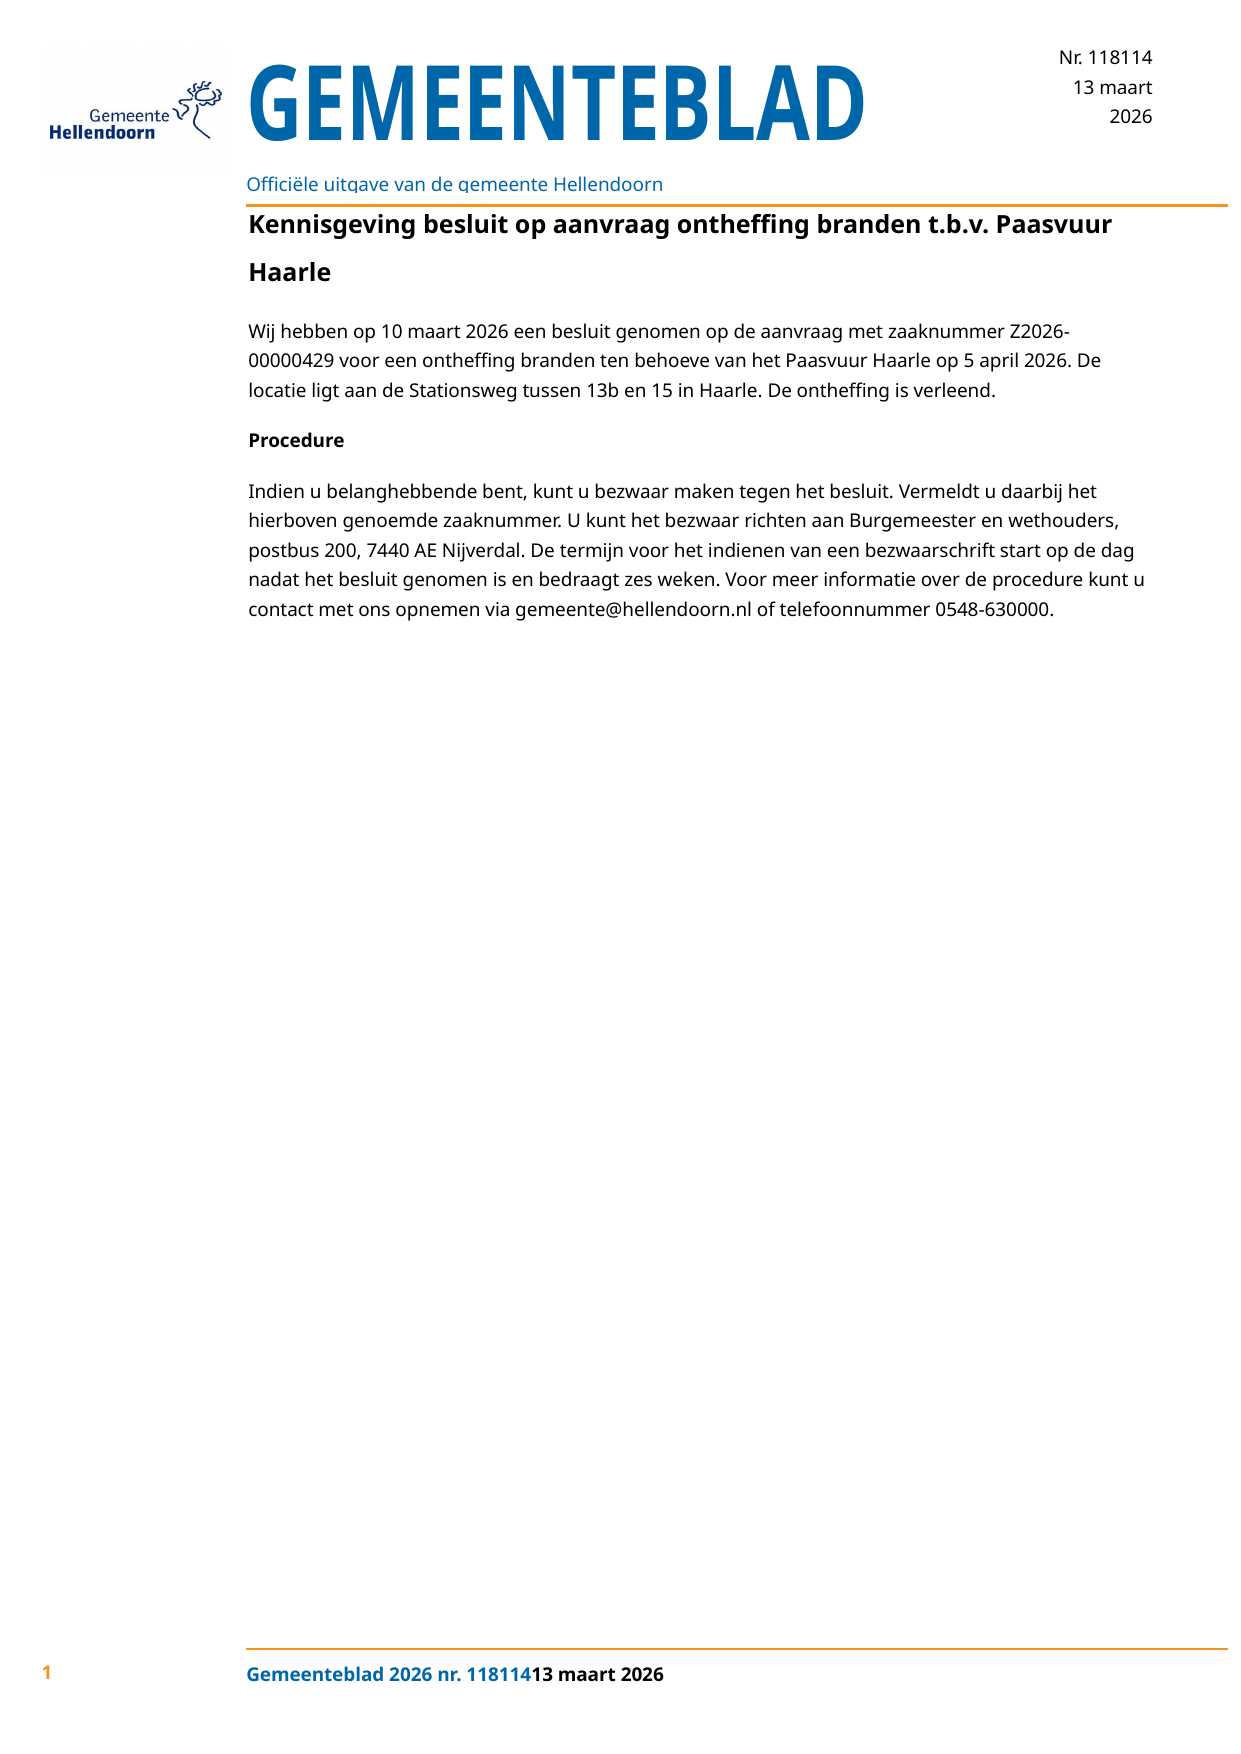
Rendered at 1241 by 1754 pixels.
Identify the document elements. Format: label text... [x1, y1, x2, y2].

picture [41, 47, 231, 172]
text Indien u belanghebbende bent, kunt u bezwaar maken tegen het besluit. Vermeldt u daarbij het hierboven genoemde zaaknummer. U kunt het bezwaar richten aan Burgemeester en wethouders, postbus 200, 7440 AE Nijverdal. De termijn voor het indienen van een bezwaarschrift start op de dag nadat het besluit genomen is en bedraagt zes weken. Voor meer informatie over de procedure kunt u contact met ons opnemen via gemeente@hellendoorn.nl of telefoonnummer 0548-630000. [248, 478, 1152, 622]
text Wij hebben op 10 maart 2026 een besluit genomen op de aanvraag met zaaknummer Z2026-00000429 voor een ontheffing branden ten behoeve van het Paasvuur Haarle op 5 april 2026. De locatie ligt aan de Stationsweg tussen 13b en 15 in Haarle. De ontheffing is verleend. [248, 318, 1152, 403]
text Kennisgeving besluit op aanvraag ontheffing branden t.b.v. Paasvuur Haarle [248, 207, 1152, 288]
text Procedure [248, 427, 1152, 453]
